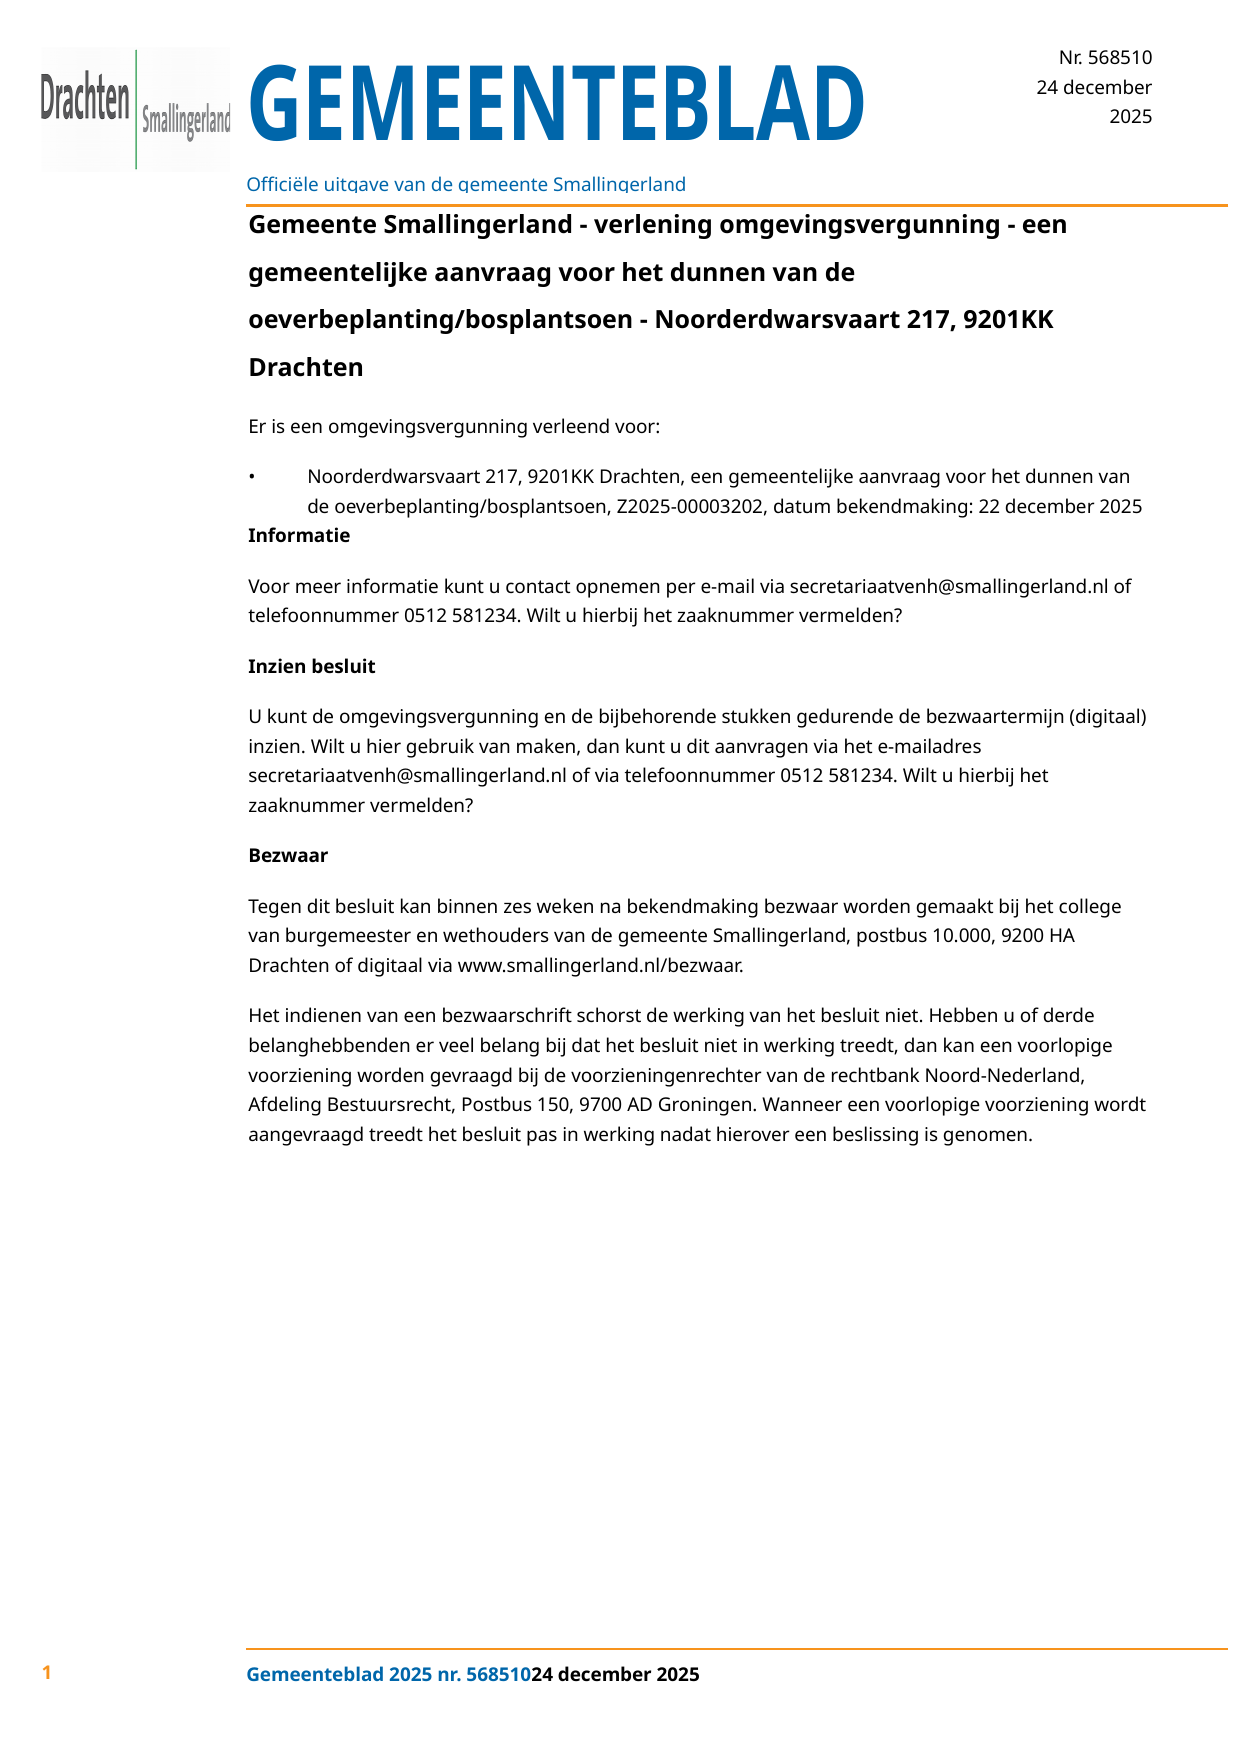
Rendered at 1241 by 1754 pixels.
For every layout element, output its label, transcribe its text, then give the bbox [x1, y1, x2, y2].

text Informatie [248, 523, 1152, 548]
list Noorderdwarsvaart 217, 9201KK Drachten, een gemeentelijke aanvraag voor het dunnen van de oeverbeplanting/bosplantsoen, Z2025-00003202, datum bekendmaking: 22 december 2025 [248, 463, 1152, 519]
text Bezwaar [248, 843, 1152, 868]
text Tegen dit besluit kan binnen zes weken na bekendmaking bezwaar worden gemaakt bij het college van burgemeester en wethouders van de gemeente Smallingerland, postbus 10.000, 9200 HA Drachten of digitaal via www.smallingerland.nl/bezwaar. [248, 893, 1152, 978]
text U kunt de omgevingsvergunning en de bijbehorende stukken gedurende de bezwaartermijn (digitaal) inzien. Wilt u hier gebruik van maken, dan kunt u dit aanvragen via het e-mailadres secretariaatvenh@smallingerland.nl of via telefoonnummer 0512 581234. Wilt u hierbij het zaaknummer vermelden? [248, 703, 1152, 818]
picture [41, 47, 231, 172]
text Voor meer informatie kunt u contact opnemen per e-mail via secretariaatvenh@smallingerland.nl of telefoonnummer 0512 581234. Wilt u hierbij het zaaknummer vermelden? [248, 573, 1152, 628]
text Er is een omgevingsvergunning verleend voor: [248, 413, 1152, 439]
text Inzien besluit [248, 653, 1152, 679]
text Gemeente Smallingerland - verlening omgevingsvergunning - een gemeentelijke aanvraag voor het dunnen van de oeverbeplanting/bosplantsoen - Noorderdwarsvaart 217, 9201KK Drachten [248, 207, 1152, 384]
text Het indienen van een bezwaarschrift schorst de werking van het besluit niet. Hebben u of derde belanghebbenden er veel belang bij dat het besluit niet in werking treedt, dan kan een voorlopige voorziening worden gevraagd bij de voorzieningenrechter van de rechtbank Noord-Nederland, Afdeling Bestuursrecht, Postbus 150, 9700 AD Groningen. Wanneer een voorlopige voorziening wordt aangevraagd treedt het besluit pas in werking nadat hierover een beslissing is genomen. [248, 1003, 1152, 1147]
